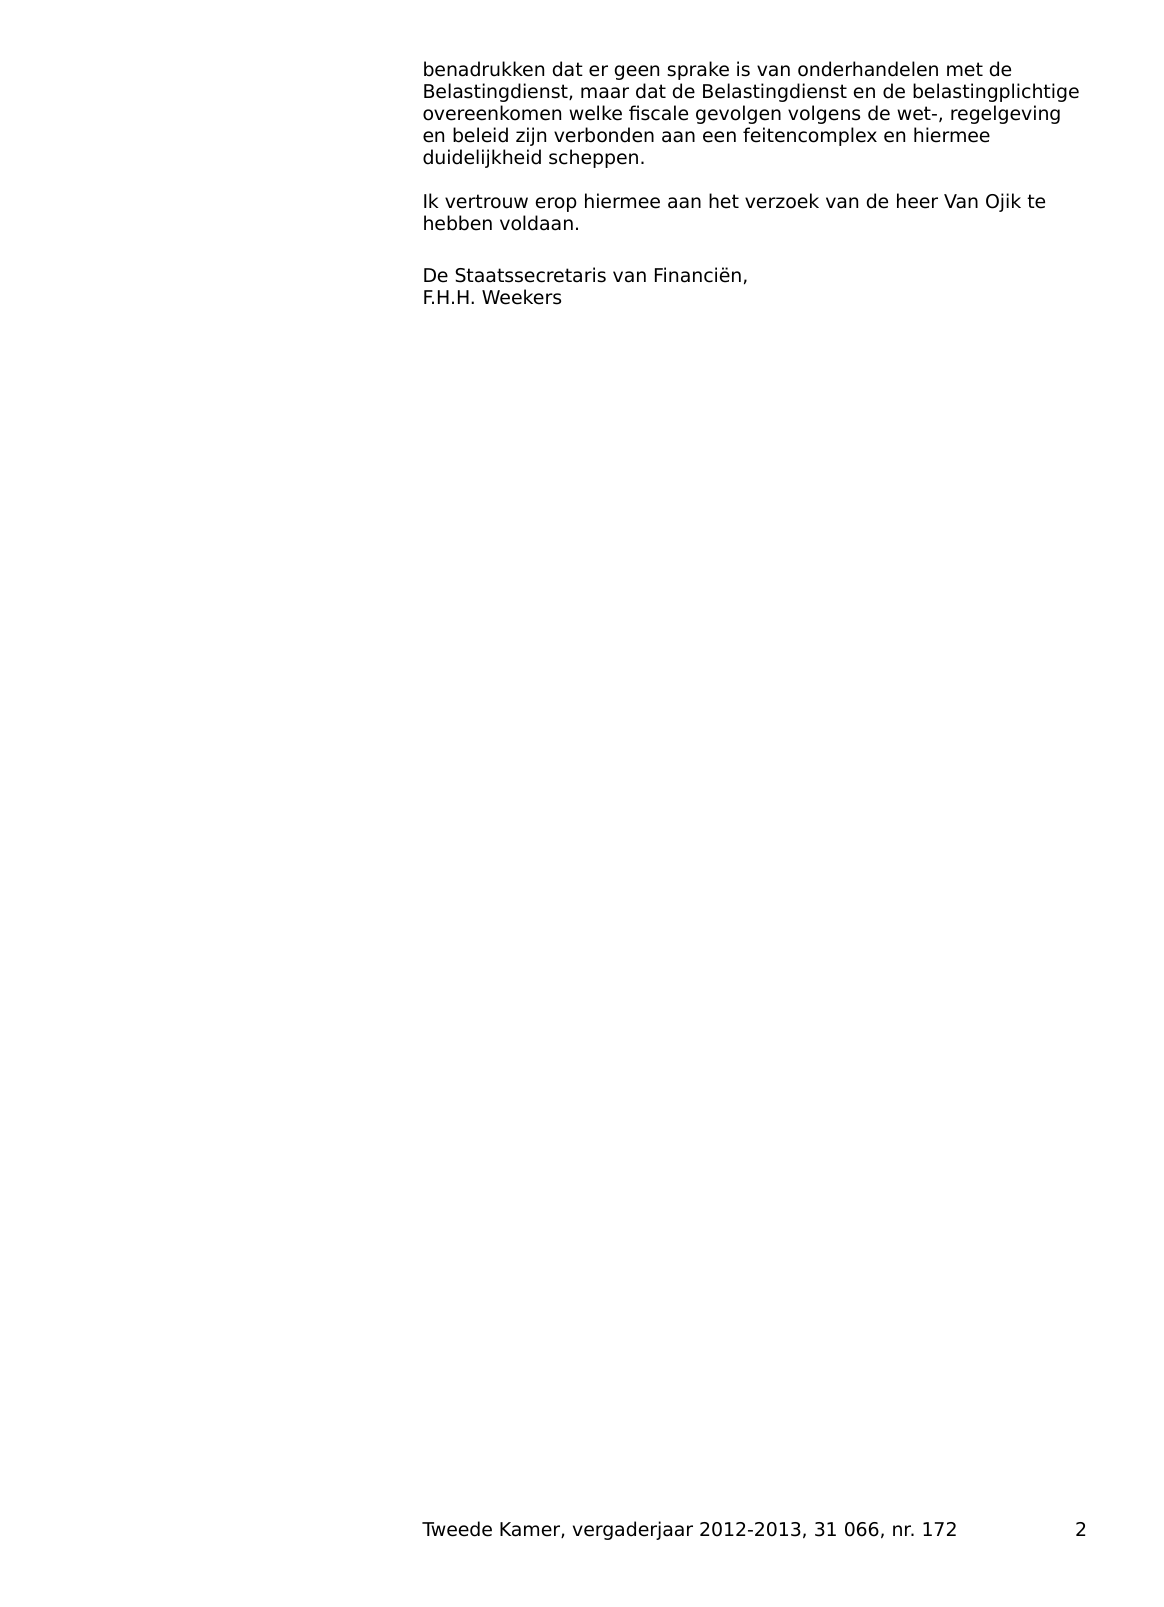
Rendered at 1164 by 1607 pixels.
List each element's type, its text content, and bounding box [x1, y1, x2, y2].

text Ik vertrouw erop hiermee aan het verzoek van de heer Van Ojik te hebben voldaan. [422, 191, 1087, 235]
text De Staatssecretaris van Financiën, F.H.H. Weekers [422, 265, 1087, 309]
text benadrukken dat er geen sprake is van onderhandelen met de Belastingdienst, maar dat de Belastingdienst en de belastingplichtige overeenkomen welke fiscale gevolgen volgens de wet-, regelgeving en beleid zijn verbonden aan een feitencomplex en hiermee duidelijkheid scheppen. [422, 59, 1087, 169]
